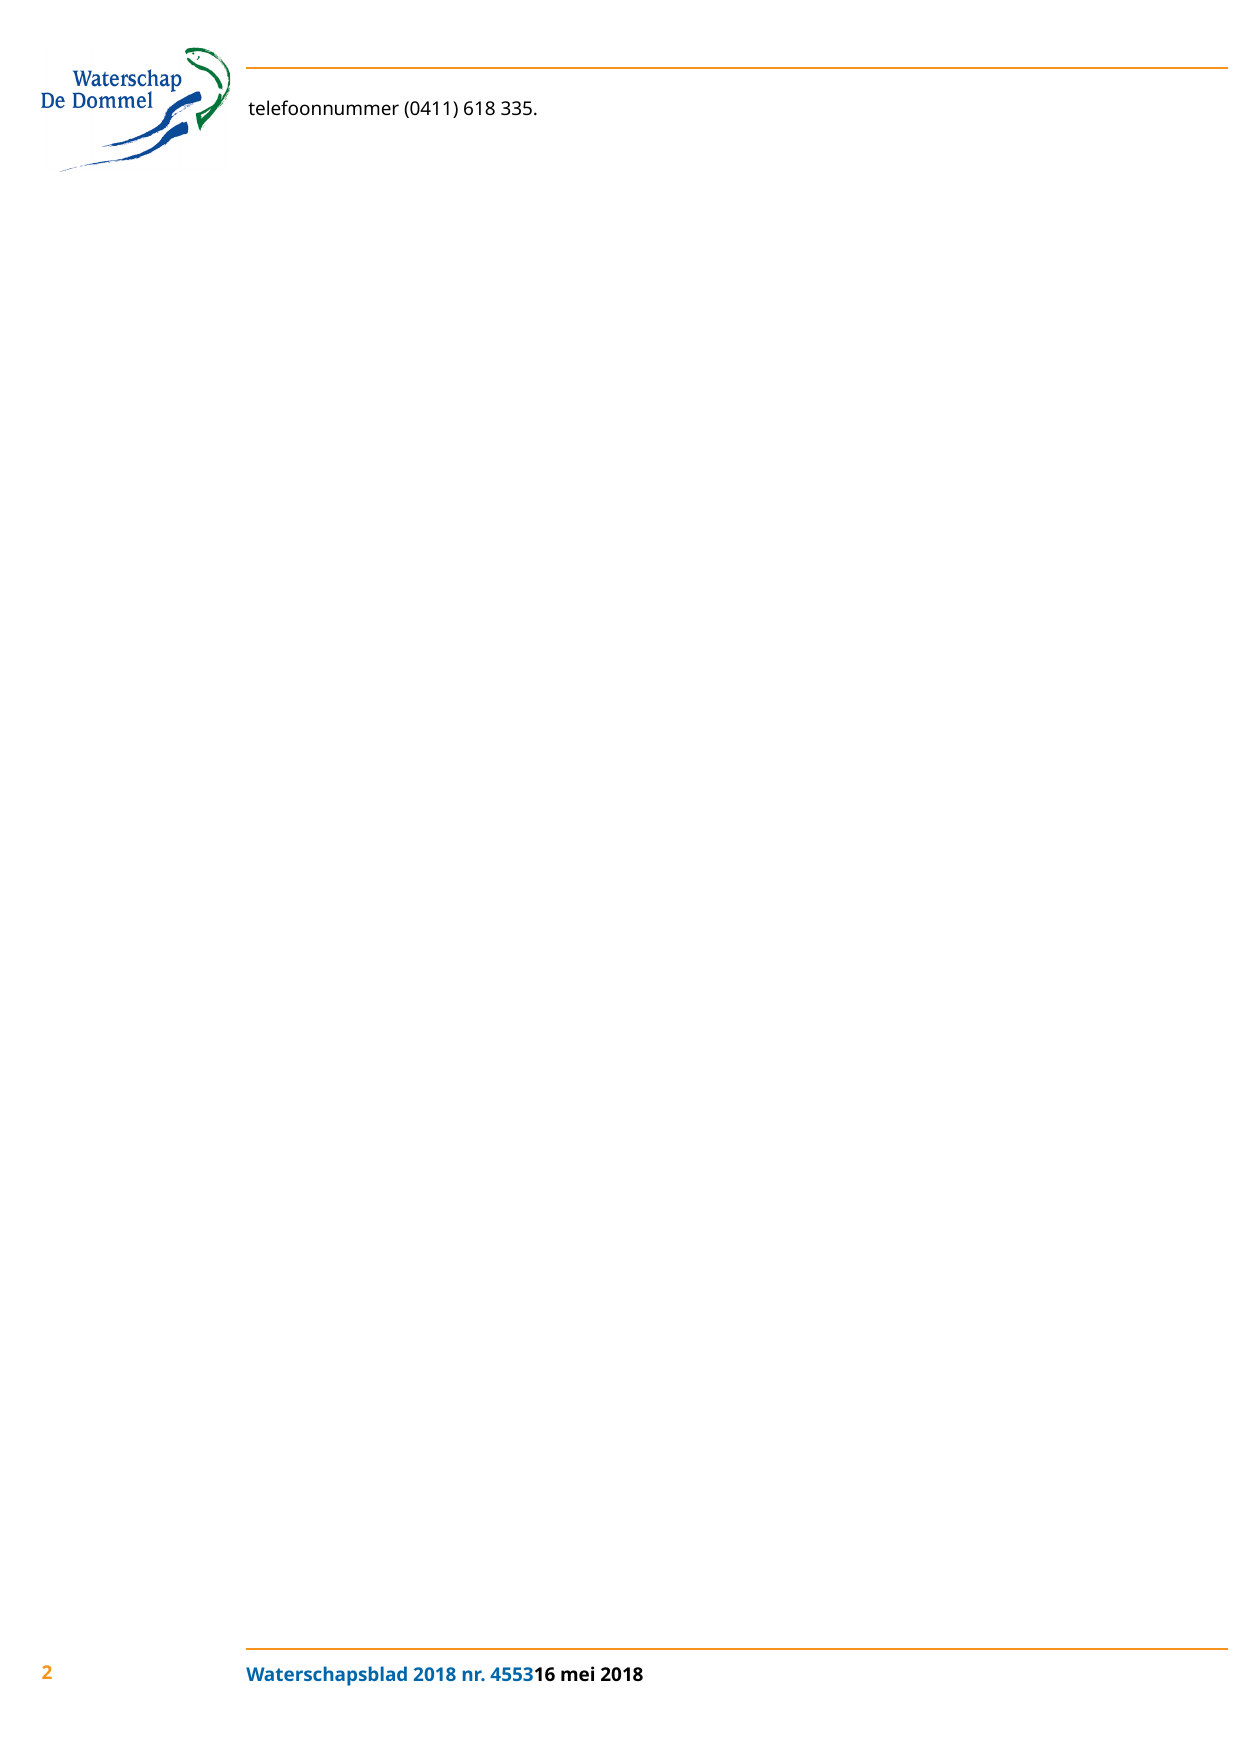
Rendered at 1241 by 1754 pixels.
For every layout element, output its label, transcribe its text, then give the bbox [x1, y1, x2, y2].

text telefoonnummer (0411) 618 335. [248, 95, 1152, 121]
picture [41, 47, 231, 172]
